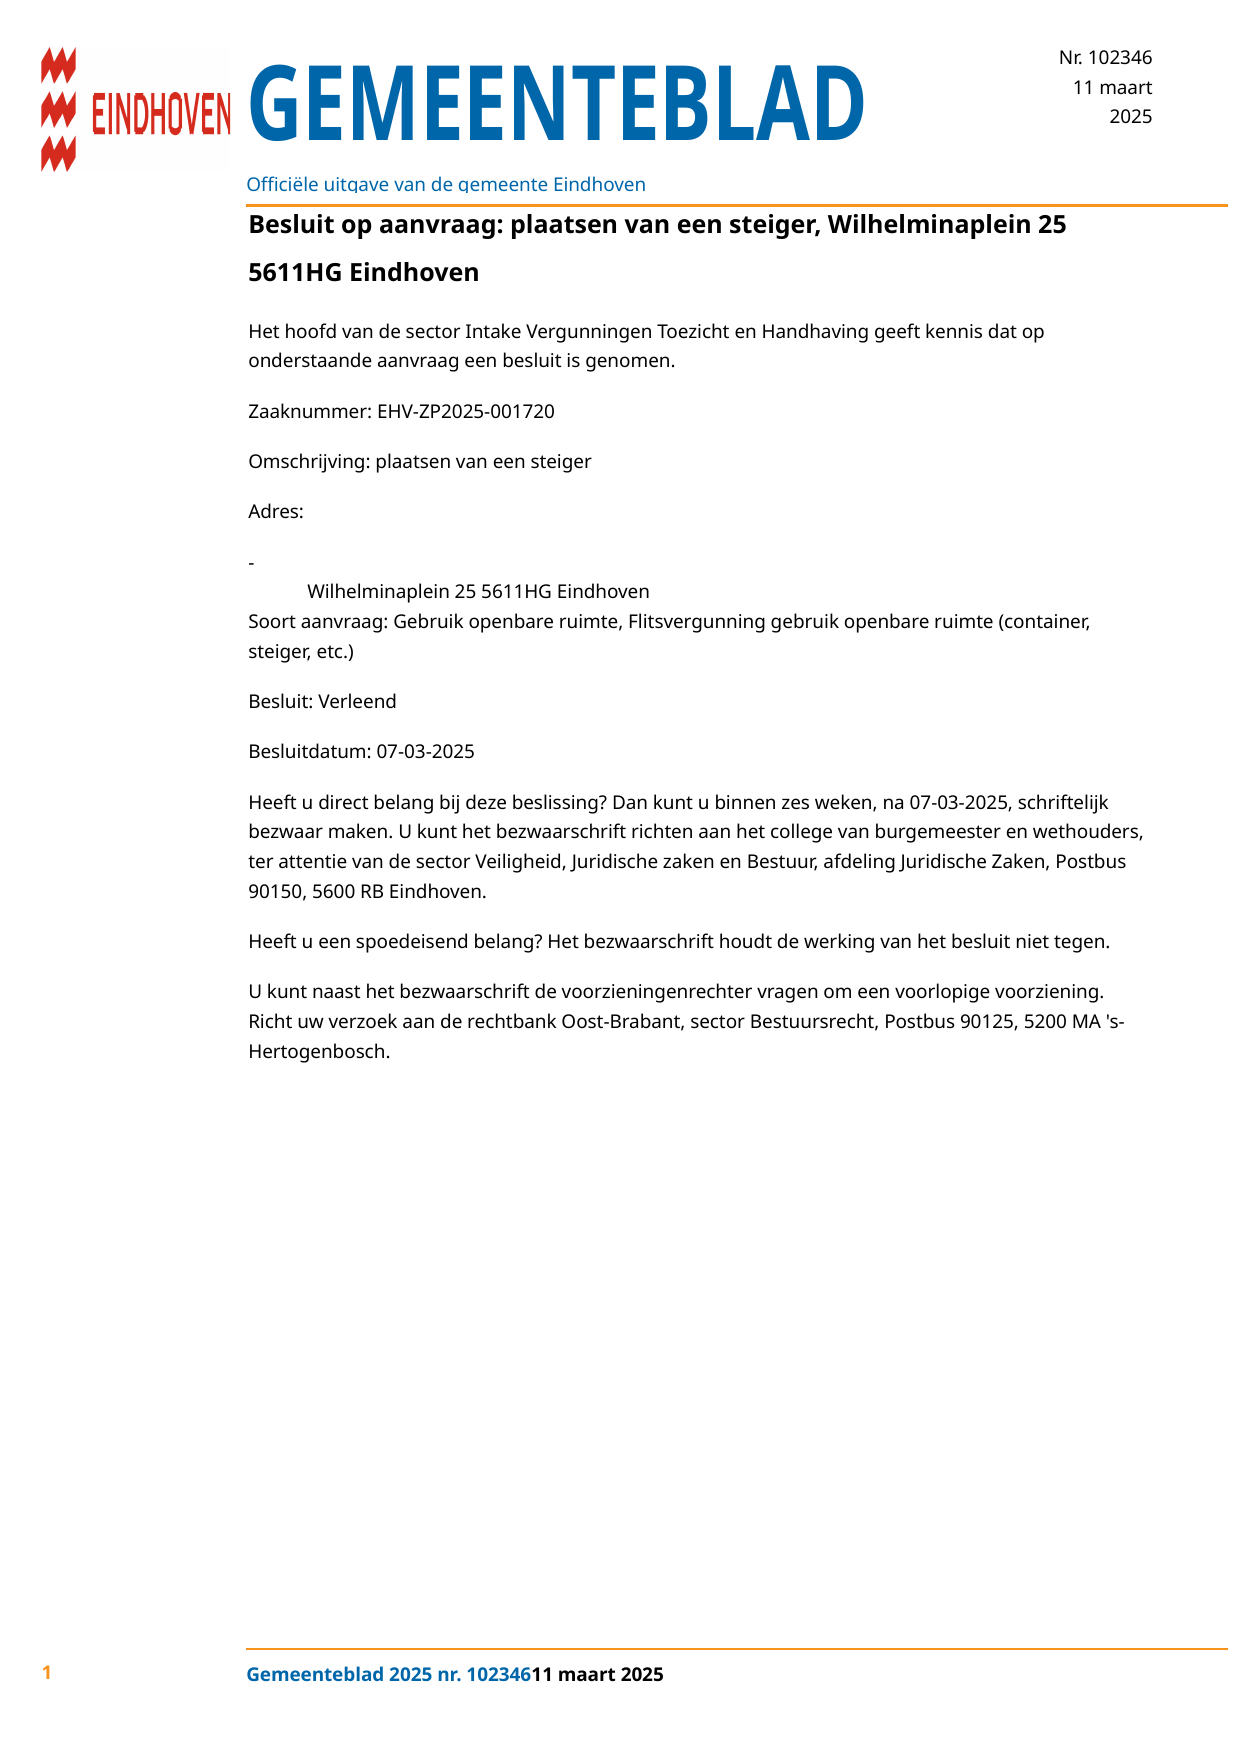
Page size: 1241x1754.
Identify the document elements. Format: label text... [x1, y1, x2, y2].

text Besluit: Verleend [248, 688, 1152, 714]
text Adres: [248, 499, 1152, 524]
text Heeft u een spoedeisend belang? Het bezwaarschrift houdt de werking van het besluit niet tegen. [248, 928, 1152, 954]
text Omschrijving: plaatsen van een steiger [248, 448, 1152, 474]
picture [41, 47, 231, 172]
text Zaaknummer: EHV-ZP2025-001720 [248, 398, 1152, 424]
text Besluitdatum: 07-03-2025 [248, 739, 1152, 764]
text Besluit op aanvraag: plaatsen van een steiger, Wilhelminaplein 25 5611HG Eindhoven [248, 207, 1152, 288]
text Heeft u direct belang bij deze beslissing? Dan kunt u binnen zes weken, na 07-03-2025, schriftelijk bezwaar maken. U kunt het bezwaarschrift richten aan het college van burgemeester en wethouders, ter attentie van de sector Veiligheid, Juridische zaken en Bestuur, afdeling Juridische Zaken, Postbus 90150, 5600 RB Eindhoven. [248, 789, 1152, 904]
text Soort aanvraag: Gebruik openbare ruimte, Flitsvergunning gebruik openbare ruimte (container, steiger, etc.) [248, 608, 1152, 664]
list Wilhelminaplein 25 5611HG Eindhoven [248, 579, 1152, 604]
text Het hoofd van de sector Intake Vergunningen Toezicht en Handhaving geeft kennis dat op onderstaande aanvraag een besluit is genomen. [248, 318, 1152, 373]
text U kunt naast het bezwaarschrift de voorzieningenrechter vragen om een voorlopige voorziening. Richt uw verzoek aan de rechtbank Oost-Brabant, sector Bestuursrecht, Postbus 90125, 5200 MA 's-Hertogenbosch. [248, 979, 1152, 1064]
